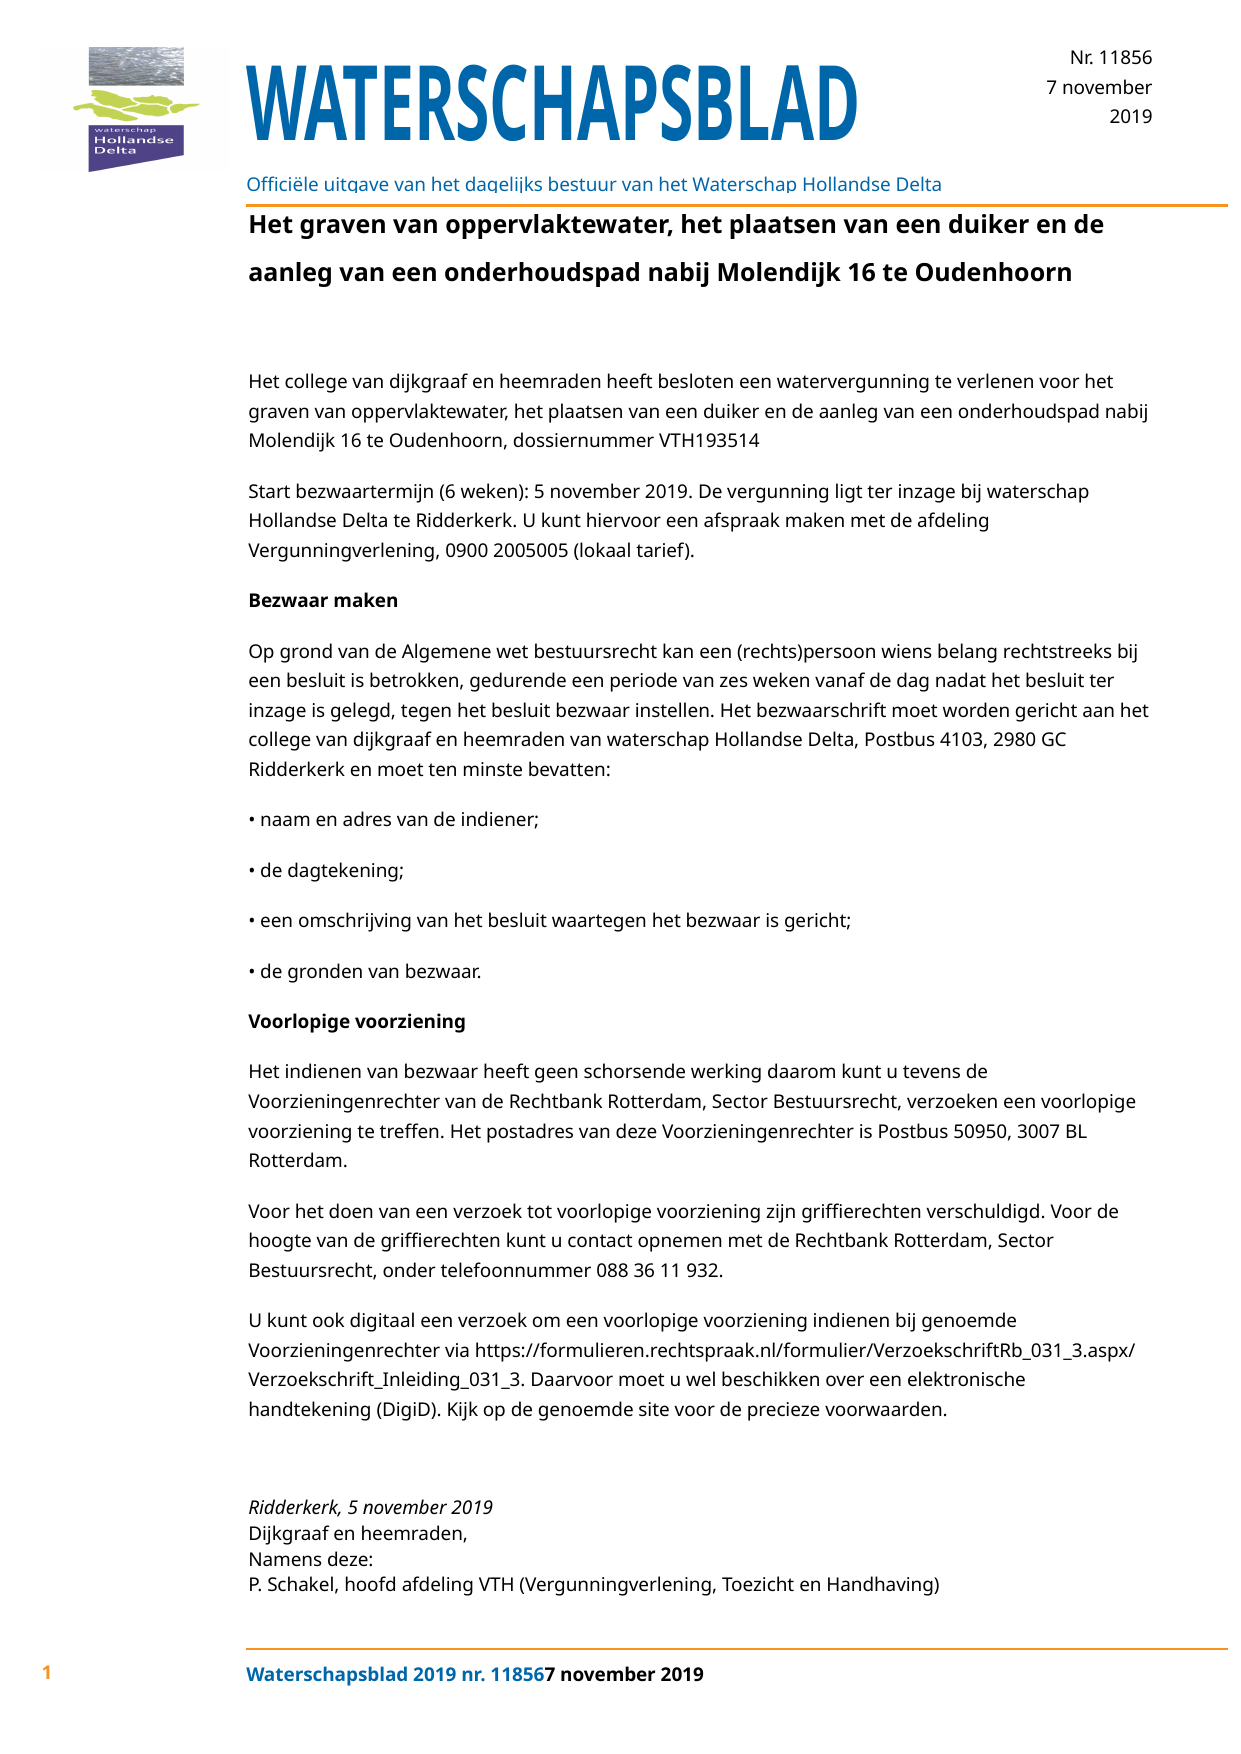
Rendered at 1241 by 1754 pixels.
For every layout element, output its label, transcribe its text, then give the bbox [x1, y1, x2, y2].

text Op grond van de Algemene wet bestuursrecht kan een (rechts)persoon wiens belang rechtstreeks bij een besluit is betrokken, gedurende een periode van zes weken vanaf de dag nadat het besluit ter inzage is gelegd, tegen het besluit bezwaar instellen. Het bezwaarschrift moet worden gericht aan het college van dijkgraaf en heemraden van waterschap Hollandse Delta, Postbus 4103, 2980 GC Ridderkerk en moet ten minste bevatten: [248, 638, 1152, 782]
text • naam en adres van de indiener; [248, 807, 1152, 832]
picture [41, 47, 231, 172]
text Het graven van oppervlaktewater, het plaatsen van een duiker en de aanleg van een onderhoudspad nabij Molendijk 16 te Oudenhoorn [248, 207, 1152, 288]
text U kunt ook digitaal een verzoek om een voorlopige voorziening indienen bij genoemde Voorzieningenrechter via https://formulieren.rechtspraak.nl/formulier/VerzoekschriftRb_031_3.aspx/Verzoekschrift_Inleiding_031_3. Daarvoor moet u wel beschikken over een elektronische handtekening (DigiD). Kijk op de genoemde site voor de precieze voorwaarden. [248, 1307, 1152, 1422]
text • de dagtekening; [248, 857, 1152, 883]
text Namens deze: [248, 1546, 1152, 1572]
text Het college van dijkgraaf en heemraden heeft besloten een watervergunning te verlenen voor het graven van oppervlaktewater, het plaatsen van een duiker en de aanleg van een onderhoudspad nabij Molendijk 16 te Oudenhoorn, dossiernummer VTH193514 [248, 368, 1152, 453]
text P. Schakel, hoofd afdeling VTH (Vergunningverlening, Toezicht en Handhaving) [248, 1572, 1152, 1597]
text Het indienen van bezwaar heeft geen schorsende werking daarom kunt u tevens de Voorzieningenrechter van de Rechtbank Rotterdam, Sector Bestuursrecht, verzoeken een voorlopige voorziening te treffen. Het postadres van deze Voorzieningenrechter is Postbus 50950, 3007 BL Rotterdam. [248, 1059, 1152, 1173]
text Ridderkerk, 5 november 2019 [248, 1494, 1152, 1520]
text • de gronden van bezwaar. [248, 958, 1152, 984]
text Bezwaar maken [248, 587, 1152, 613]
text Start bezwaartermijn (6 weken): 5 november 2019. De vergunning ligt ter inzage bij waterschap Hollandse Delta te Ridderkerk. U kunt hiervoor een afspraak maken met de afdeling Vergunningverlening, 0900 2005005 (lokaal tarief). [248, 478, 1152, 563]
text Voor het doen van een verzoek tot voorlopige voorziening zijn griffierechten verschuldigd. Voor de hoogte van de griffierechten kunt u contact opnemen met de Rechtbank Rotterdam, Sector Bestuursrecht, onder telefoonnummer 088 36 11 932. [248, 1198, 1152, 1283]
text Dijkgraaf en heemraden, [248, 1520, 1152, 1546]
text Voorlopige voorziening [248, 1008, 1152, 1034]
text • een omschrijving van het besluit waartegen het bezwaar is gericht; [248, 907, 1152, 933]
